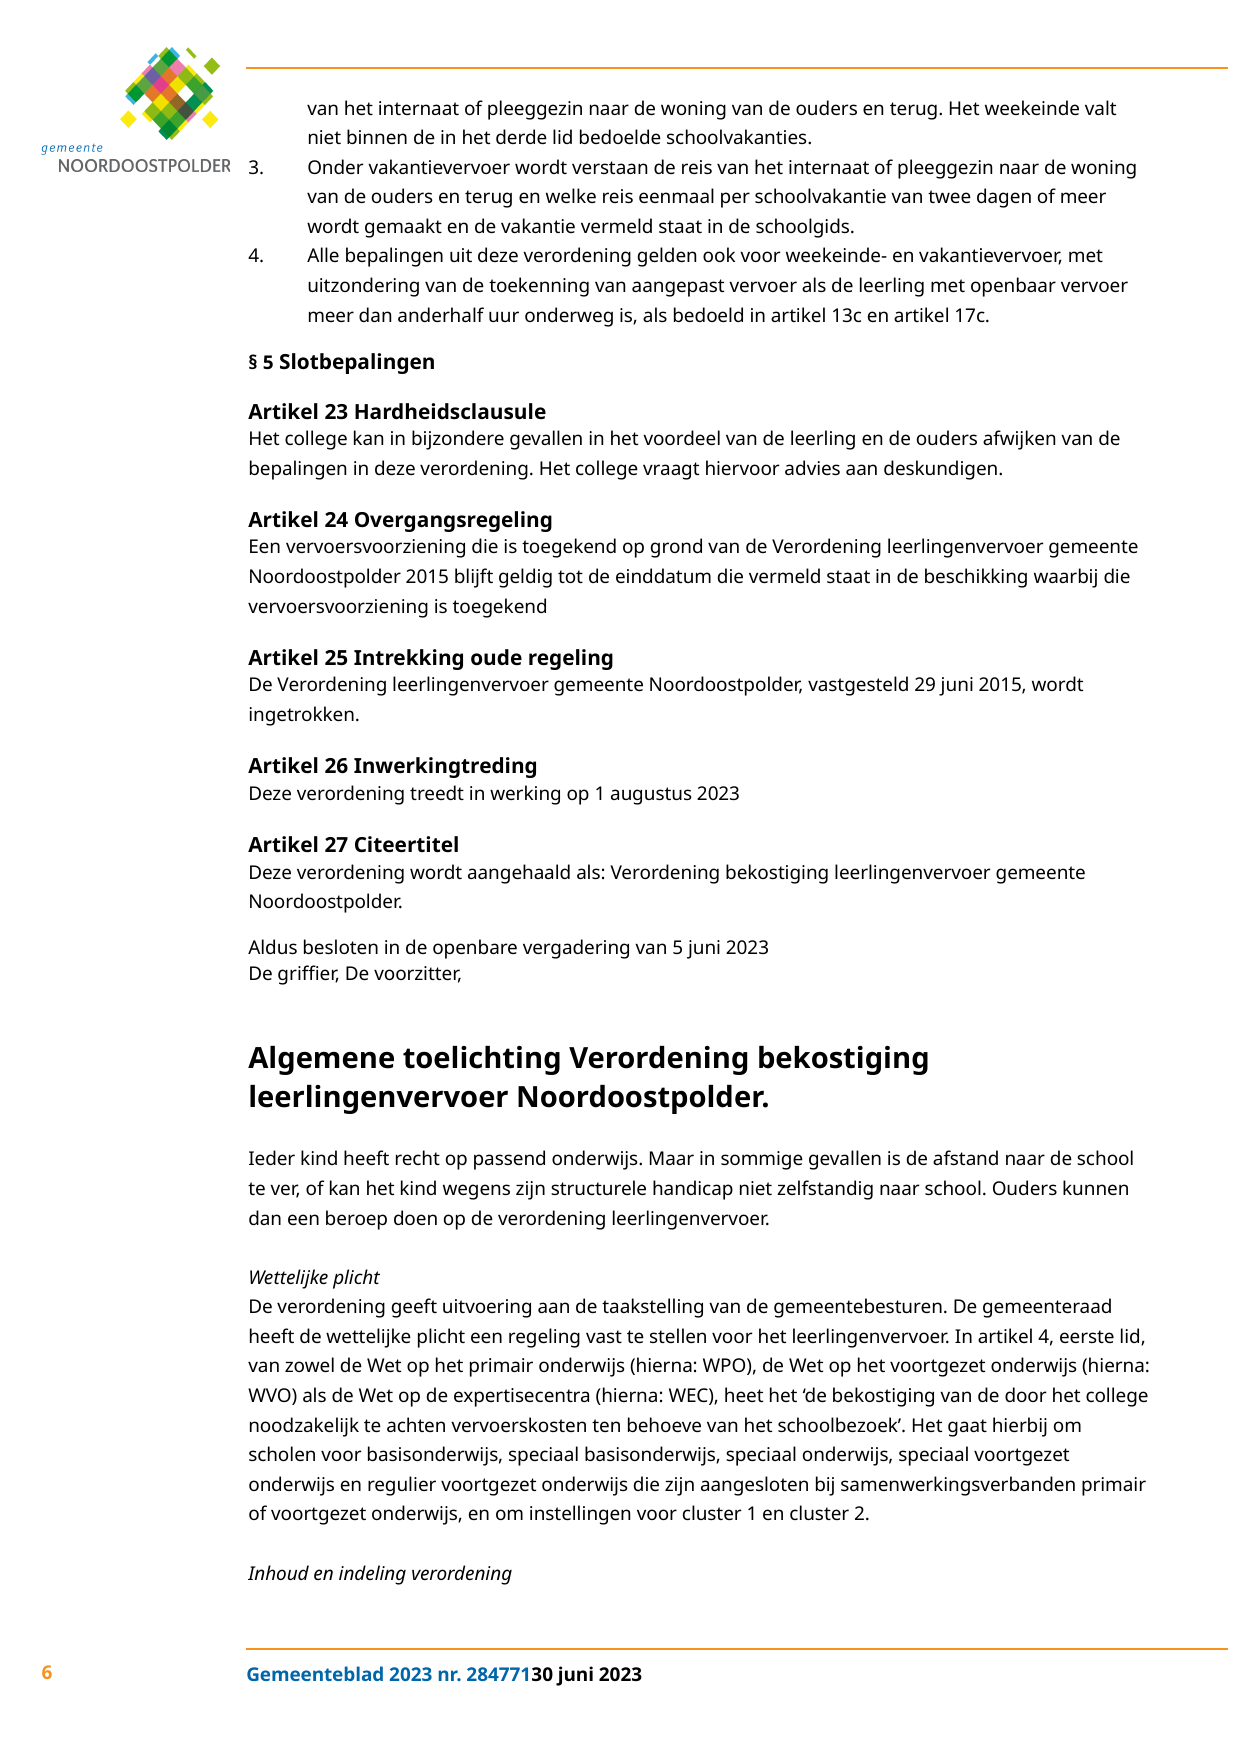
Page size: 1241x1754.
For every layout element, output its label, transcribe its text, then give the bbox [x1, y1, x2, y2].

text Wettelijke plicht [248, 1264, 1152, 1290]
list van het internaat of pleeggezin naar de woning van de ouders en terug. Het weekeinde valt niet binnen de in het derde lid bedoelde schoolvakanties. [248, 95, 1152, 150]
text Artikel 25 Intrekking oude regeling [248, 643, 1152, 672]
text De griffier, De voorzitter, [248, 960, 1152, 986]
text Deze verordening wordt aangehaald als: Verordening bekostiging leerlingenvervoer gemeente Noordoostpolder. [248, 859, 1152, 914]
text De Verordening leerlingenvervoer gemeente Noordoostpolder, vastgesteld 29 juni 2015, wordt ingetrokken. [248, 672, 1152, 727]
list Onder vakantievervoer wordt verstaan de reis van het internaat of pleeggezin naar de woning van de ouders en terug en welke reis eenmaal per schoolvakantie van twee dagen of meer wordt gemaakt en de vakantie vermeld staat in de schoolgids. [248, 154, 1152, 239]
text Algemene toelichting Verordening bekostiging leerlingenvervoer Noordoostpolder. [248, 1037, 1152, 1116]
text Artikel 26 Inwerkingtreding [248, 752, 1152, 780]
text Inhoud en indeling verordening [248, 1560, 1152, 1586]
text Artikel 23 Hardheidsclausule [248, 397, 1152, 425]
text § 5 Slotbepalingen [248, 347, 1152, 376]
text Deze verordening treedt in werking op 1 augustus 2023 [248, 780, 1152, 806]
text Ieder kind heeft recht op passend onderwijs. Maar in sommige gevallen is de afstand naar de school te ver, of kan het kind wegens zijn structurele handicap niet zelfstandig naar school. Ouders kunnen dan een beroep doen op de verordening leerlingenvervoer. [248, 1146, 1152, 1231]
text Artikel 27 Citeertitel [248, 831, 1152, 859]
text Aldus besloten in de openbare vergadering van 5 juni 2023 [248, 934, 1152, 960]
list Alle bepalingen uit deze verordening gelden ook voor weekeinde- en vakantievervoer, met uitzondering van de toekenning van aangepast vervoer als de leerling met openbaar vervoer meer dan anderhalf uur onderweg is, als bedoeld in artikel 13c en artikel 17c. [248, 243, 1152, 328]
text Artikel 24 Overgangsregeling [248, 505, 1152, 534]
text Het college kan in bijzondere gevallen in het voordeel van de leerling en de ouders afwijken van de bepalingen in deze verordening. Het college vraagt hiervoor advies aan deskundigen. [248, 425, 1152, 481]
picture [41, 47, 231, 172]
text De verordening geeft uitvoering aan de taakstelling van de gemeentebesturen. De gemeenteraad heeft de wettelijke plicht een regeling vast te stellen voor het leerlingenvervoer. In artikel 4, eerste lid, van zowel de Wet op het primair onderwijs (hierna: WPO), de Wet op het voortgezet onderwijs (hierna: WVO) als de Wet op de expertisecentra (hierna: WEC), heet het ‘de bekostiging van de door het college noodzakelijk te achten vervoerskosten ten behoeve van het schoolbezoek’. Het gaat hierbij om scholen voor basisonderwijs, speciaal basisonderwijs, speciaal onderwijs, speciaal voortgezet onderwijs en regulier voortgezet onderwijs die zijn aangesloten bij samenwerkingsverbanden primair of voortgezet onderwijs, en om instellingen voor cluster 1 en cluster 2. [248, 1293, 1152, 1526]
text Een vervoersvoorziening die is toegekend op grond van de Verordening leerlingenvervoer gemeente Noordoostpolder 2015 blijft geldig tot de einddatum die vermeld staat in de beschikking waarbij die vervoersvoorziening is toegekend [248, 534, 1152, 618]
